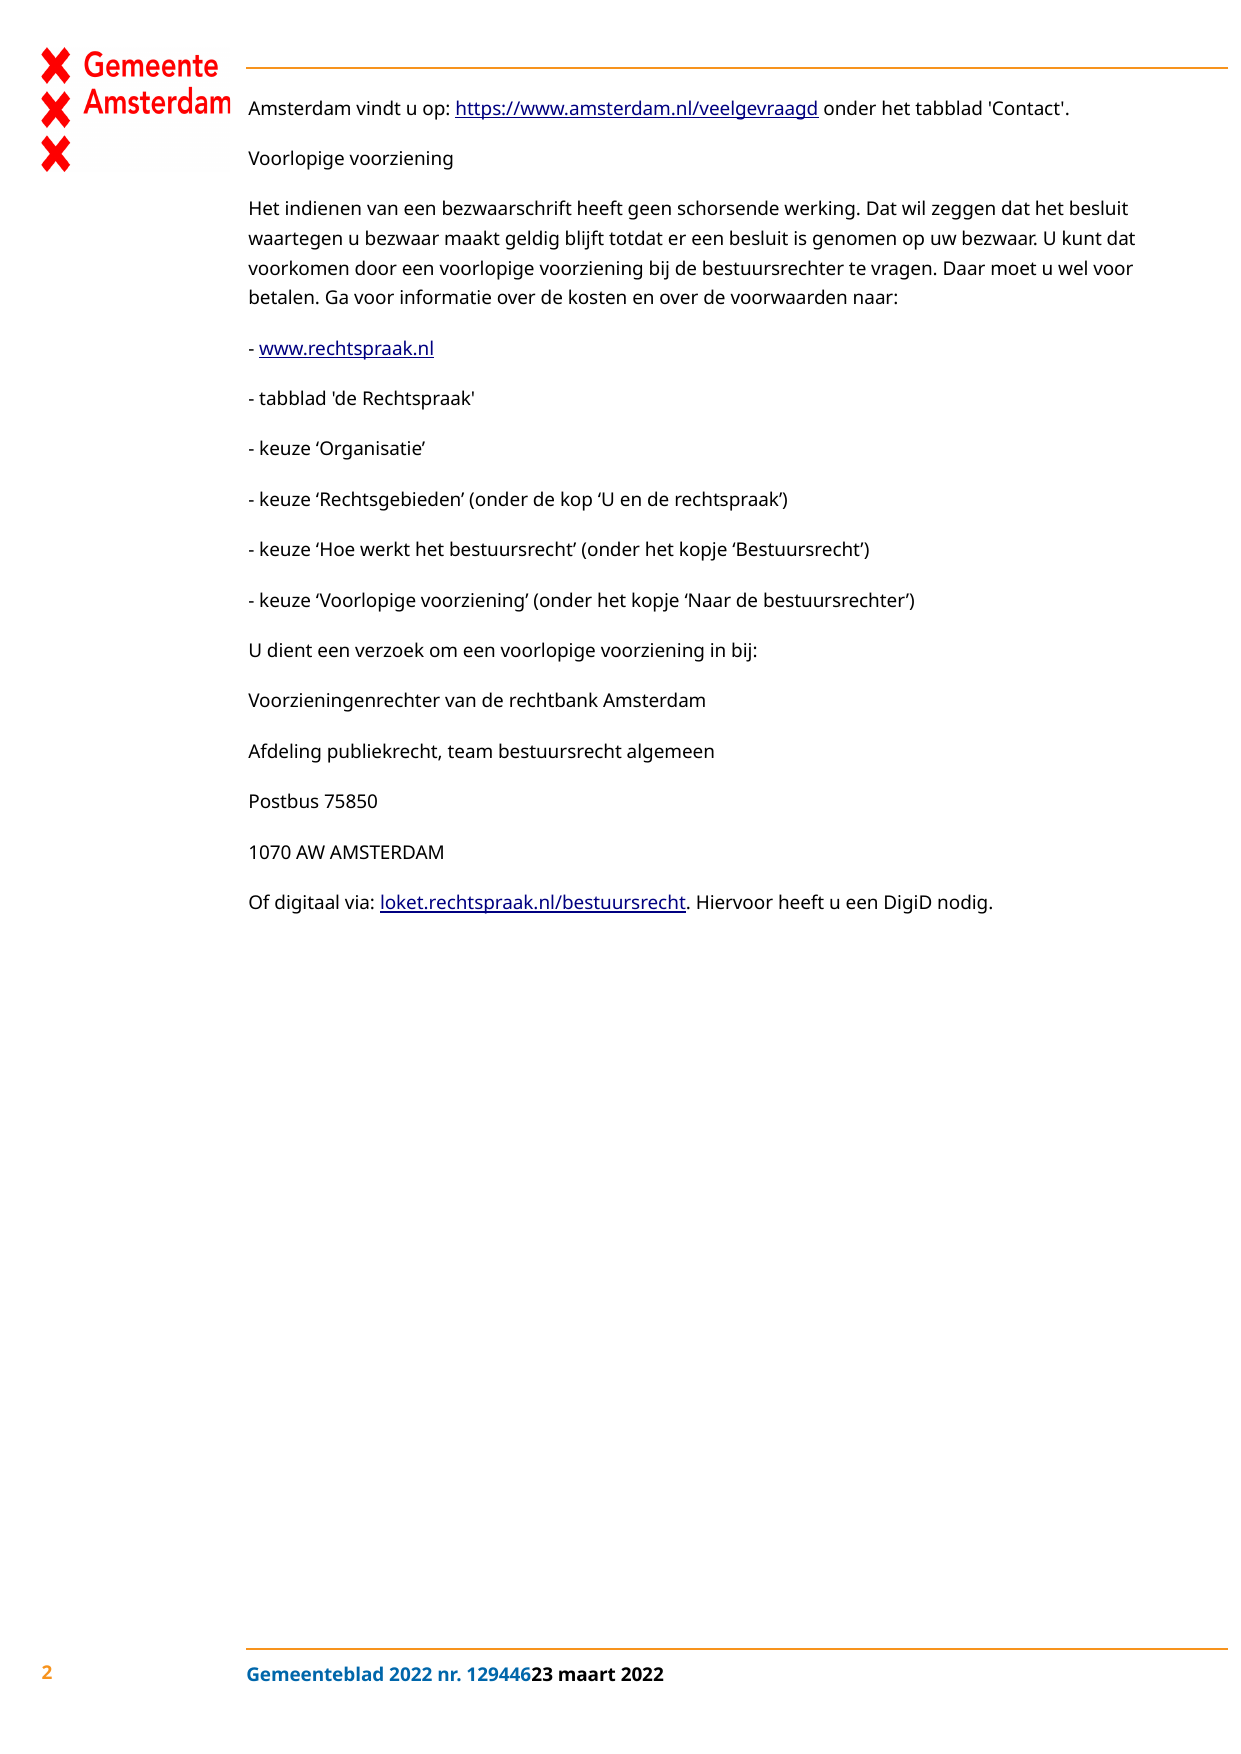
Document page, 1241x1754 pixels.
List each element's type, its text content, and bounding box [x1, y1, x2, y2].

picture [41, 47, 231, 172]
text Voorlopige voorziening [248, 145, 1152, 171]
text Amsterdam vindt u op: https://www.amsterdam.nl/veelgevraagd onder het tabblad 'Contact'. [248, 95, 1152, 121]
text Afdeling publiekrecht, team bestuursrecht algemeen [248, 738, 1152, 764]
text Postbus 75850 [248, 788, 1152, 814]
text - keuze ‘Hoe werkt het bestuursrecht’ (onder het kopje ‘Bestuursrecht’) [248, 536, 1152, 562]
text U dient een verzoek om een voorlopige voorziening in bij: [248, 637, 1152, 663]
text - keuze ‘Organisatie’ [248, 436, 1152, 461]
text - tabblad 'de Rechtspraak' [248, 385, 1152, 411]
text 1070 AW AMSTERDAM [248, 839, 1152, 865]
text Het indienen van een bezwaarschrift heeft geen schorsende werking. Dat wil zeggen dat het besluit waartegen u bezwaar maakt geldig blijft totdat er een besluit is genomen op uw bezwaar. U kunt dat voorkomen door een voorlopige voorziening bij de bestuursrechter te vragen. Daar moet u wel voor betalen. Ga voor informatie over de kosten en over de voorwaarden naar: [248, 196, 1152, 310]
text Of digitaal via: loket.rechtspraak.nl/bestuursrecht. Hiervoor heeft u een DigiD nodig. [248, 889, 1152, 915]
text - keuze ‘Voorlopige voorziening’ (onder het kopje ‘Naar de bestuursrechter’) [248, 587, 1152, 613]
text - www.rechtspraak.nl [248, 335, 1152, 361]
text Voorzieningenrechter van de rechtbank Amsterdam [248, 688, 1152, 713]
text - keuze ‘Rechtsgebieden’ (onder de kop ‘U en de rechtspraak’) [248, 486, 1152, 512]
